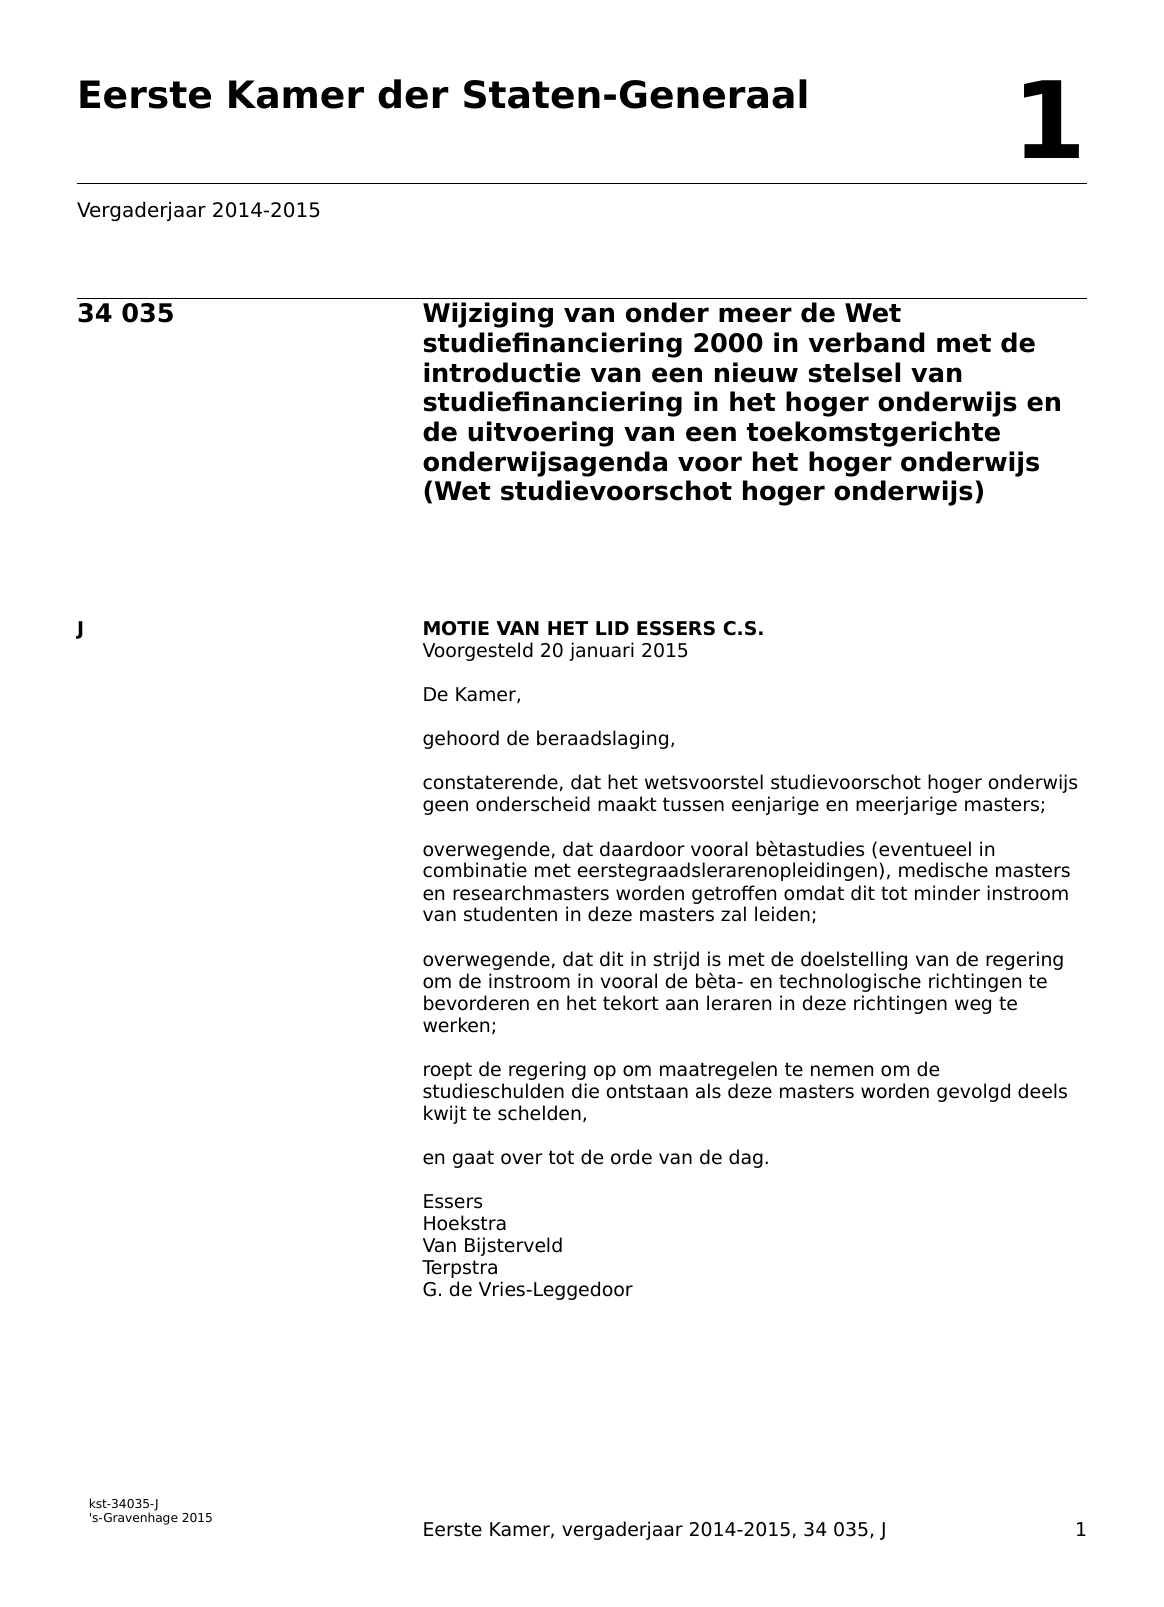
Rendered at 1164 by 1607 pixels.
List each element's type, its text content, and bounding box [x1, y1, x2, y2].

text roept de regering op om maatregelen te nemen om de studieschulden die ontstaan als deze masters worden gevolgd deels kwijt te schelden, [422, 1059, 1087, 1124]
text G. de Vries-Leggedoor [422, 1279, 1087, 1301]
text constaterende, dat het wetsvoorstel studievoorschot hoger onderwijs geen onderscheid maakt tussen eenjarige en meerjarige masters; [422, 772, 1087, 816]
text Hoekstra [422, 1213, 1087, 1235]
text overwegende, dat daardoor vooral bètastudies (eventueel in combinatie met eerstegraadslerarenopleidingen), medische masters en researchmasters worden getroffen omdat dit tot minder instroom van studenten in deze masters zal leiden; [422, 838, 1087, 926]
text Voorgesteld 20 januari 2015 [422, 640, 1087, 662]
text overwegende, dat dit in strijd is met de doelstelling van de regering om de instroom in vooral de bèta- en technologische richtingen te bevorderen en het tekort aan leraren in deze richtingen weg te werken; [422, 948, 1087, 1036]
text De Kamer, [422, 684, 1087, 706]
subtitle J MOTIE VAN HET LID ESSERS C.S. [77, 618, 1087, 640]
text Terpstra [422, 1257, 1087, 1279]
text 's-Gravenhage 2015 [88, 1511, 323, 1525]
table_header Eerste Kamer der Staten-Generaal [77, 59, 886, 183]
table_cell Vergaderjaar 2014-2015 [77, 184, 1087, 298]
text Van Bijsterveld [422, 1235, 1087, 1257]
text gehoord de beraadslaging, [422, 728, 1087, 750]
text en gaat over tot de orde van de dag. [422, 1147, 1087, 1169]
subtitle 34 035 Wijziging van onder meer de Wet studiefinanciering 2000 in verband met de introductie van een nieuw stelsel van studiefinanciering in het hoger onderwijs en de uitvoering van een toekomstgerichte onderwijsagenda voor het hoger onderwijs (Wet studievoorschot hoger onderwijs) [77, 299, 1087, 507]
table_header 1 [886, 59, 1087, 183]
text Essers [422, 1191, 1087, 1213]
text kst-34035-J [88, 1497, 323, 1511]
